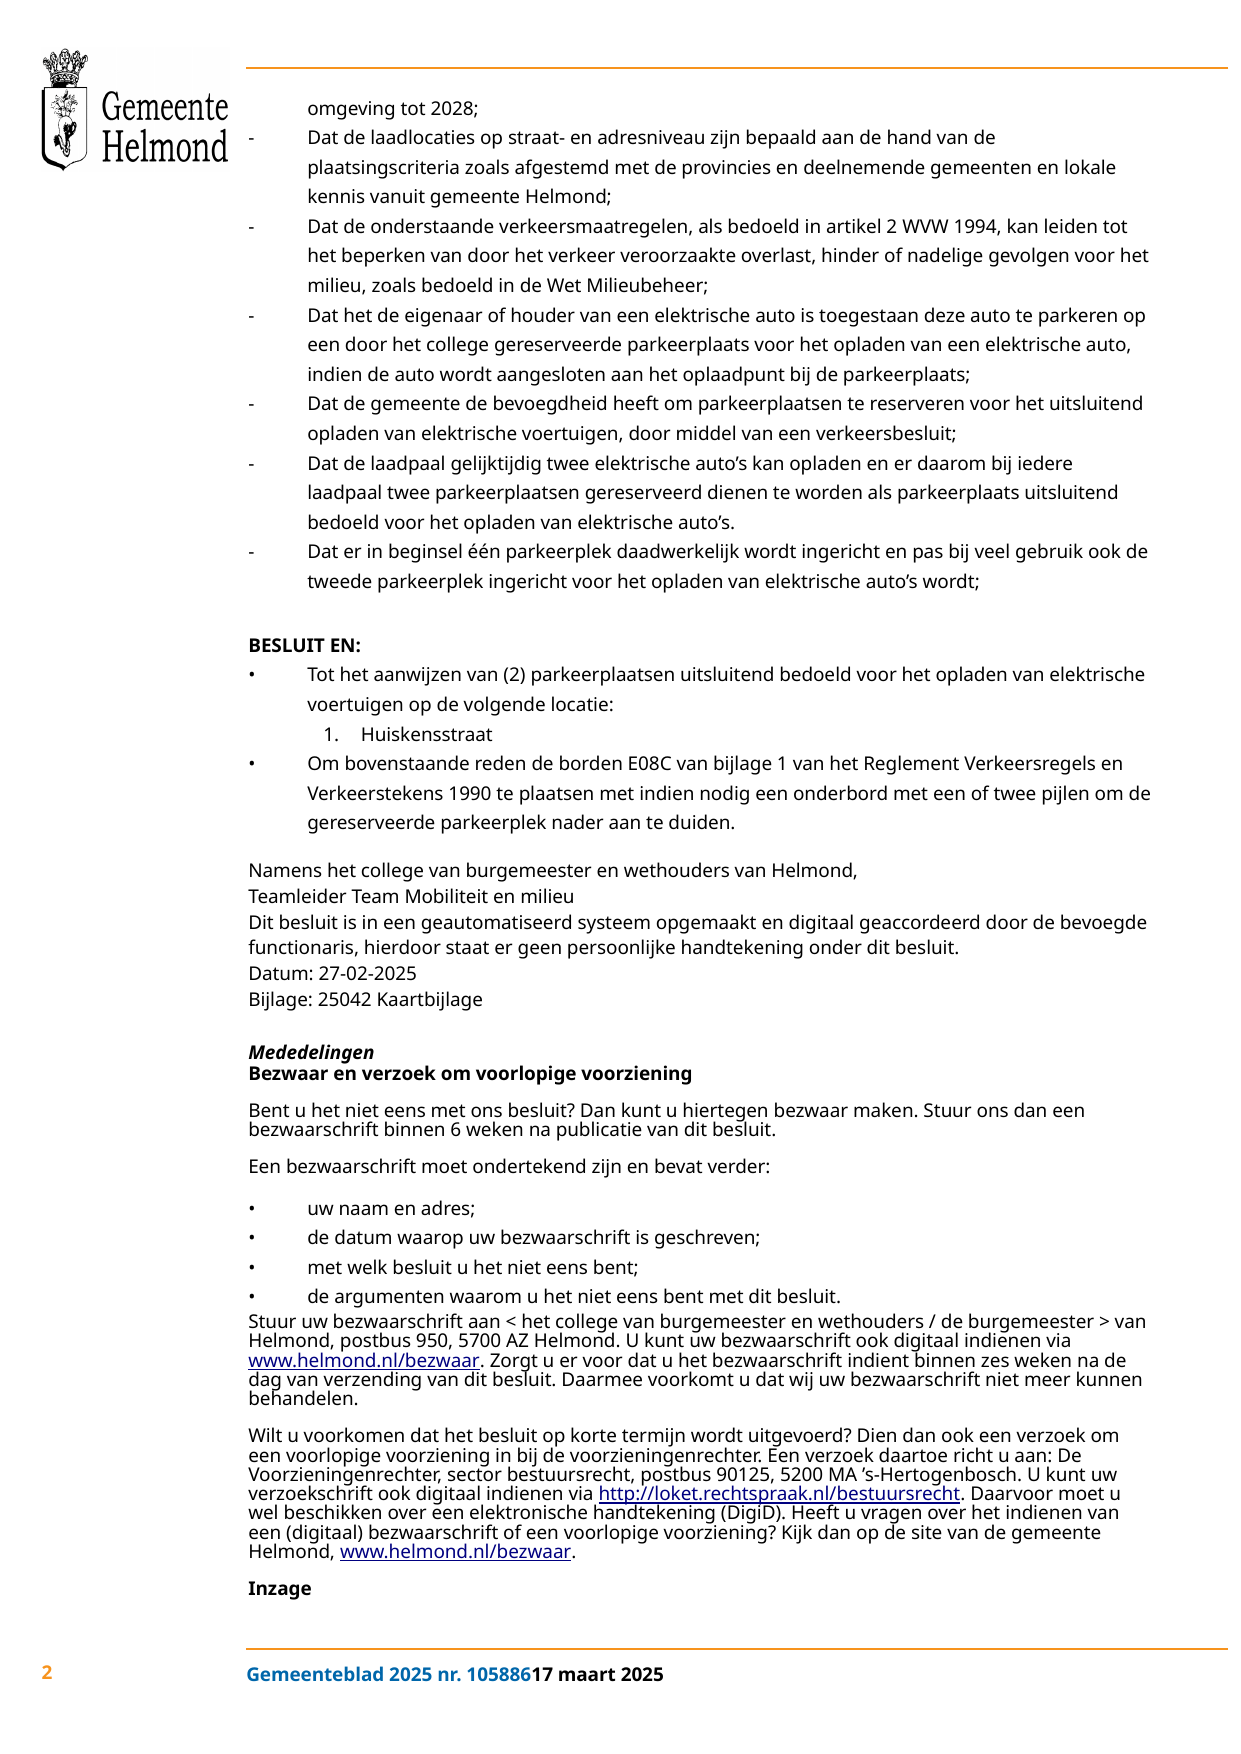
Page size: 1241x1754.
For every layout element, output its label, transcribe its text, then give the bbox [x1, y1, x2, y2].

list met welk besluit u het niet eens bent; [248, 1254, 1152, 1280]
list Huiskensstraat [323, 721, 1152, 747]
text Bent u het niet eens met ons besluit? Dan kunt u hiertegen bezwaar maken. Stuur ons dan een bezwaarschrift binnen 6 weken na publicatie van dit besluit. [248, 1102, 1152, 1140]
list Dat de laadpaal gelijktijdig twee elektrische auto’s kan opladen en er daarom bij iedere laadpaal twee parkeerplaatsen gereserveerd dienen te worden als parkeerplaats uitsluitend bedoeld voor het opladen van elektrische auto’s. [248, 450, 1152, 535]
text Wilt u voorkomen dat het besluit op korte termijn wordt uitgevoerd? Dien dan ook een verzoek om een voorlopige voorziening in bij de voorzieningenrechter. Een verzoek daartoe richt u aan: De Voorzieningenrechter, sector bestuursrecht, postbus 90125, 5200 MA ’s-Hertogenbosch. U kunt uw verzoekschrift ook digitaal indienen via http://loket.rechtspraak.nl/bestuursrecht. Daarvoor moet u wel beschikken over een elektronische handtekening (DigiD). Heeft u vragen over het indienen van een (digitaal) bezwaarschrift of een voorlopige voorziening? Kijk dan op de site van de gemeente Helmond, www.helmond.nl/bezwaar. [248, 1427, 1152, 1562]
list Dat de laadlocaties op straat- en adresniveau zijn bepaald aan de hand van de plaatsingscriteria zoals afgestemd met de provincies en deelnemende gemeenten en lokale kennis vanuit gemeente Helmond; [248, 124, 1152, 209]
text Mededelingen [248, 1039, 1152, 1065]
list Om bovenstaande reden de borden E08C van bijlage 1 van het Reglement Verkeersregels en Verkeerstekens 1990 te plaatsen met indien nodig een onderbord met een of twee pijlen om de gereserveerde parkeerplek nader aan te duiden. [248, 750, 1152, 835]
list Dat de gemeente de bevoegdheid heeft om parkeerplaatsen te reserveren voor het uitsluitend opladen van elektrische voertuigen, door middel van een verkeersbesluit; [248, 391, 1152, 446]
list uw naam en adres; [248, 1195, 1152, 1221]
list Dat er in beginsel één parkeerplek daadwerkelijk wordt ingericht en pas bij veel gebruik ook de tweede parkeerplek ingericht voor het opladen van elektrische auto’s wordt; [248, 538, 1152, 594]
picture [41, 47, 231, 172]
text Inzage [248, 1580, 1152, 1599]
list omgeving tot 2028; [248, 95, 1152, 121]
text Dit besluit is in een geautomatiseerd systeem opgemaakt en digitaal geaccordeerd door de bevoegde functionaris, hierdoor staat er geen persoonlijke handtekening onder dit besluit. [248, 909, 1152, 960]
text Bijlage: 25042 Kaartbijlage [248, 986, 1152, 1012]
text Stuur uw bezwaarschrift aan < het college van burgemeester en wethouders / de burgemeester > van Helmond, postbus 950, 5700 AZ Helmond. U kunt uw bezwaarschrift ook digitaal indienen via www.helmond.nl/bezwaar. Zorgt u er voor dat u het bezwaarschrift indient binnen zes weken na de dag van verzending van dit besluit. Daarmee voorkomt u dat wij uw bezwaarschrift niet meer kunnen behandelen. [248, 1313, 1152, 1409]
list de datum waarop uw bezwaarschrift is geschreven; [248, 1224, 1152, 1250]
text Namens het college van burgemeester en wethouders van Helmond, [248, 857, 1152, 883]
text Teamleider Team Mobiliteit en milieu [248, 883, 1152, 909]
text Een bezwaarschrift moet ondertekend zijn en bevat verder: [248, 1158, 1152, 1177]
list de argumenten waarom u het niet eens bent met dit besluit. [248, 1284, 1152, 1309]
text BESLUIT EN: [248, 632, 1152, 658]
list Dat het de eigenaar of houder van een elektrische auto is toegestaan deze auto te parkeren op een door het college gereserveerde parkeerplaats voor het opladen van een elektrische auto, indien de auto wordt aangesloten aan het oplaadpunt bij de parkeerplaats; [248, 302, 1152, 387]
text Bezwaar en verzoek om voorlopige voorziening [248, 1065, 1152, 1084]
text Datum: 27-02-2025 [248, 960, 1152, 986]
list Tot het aanwijzen van (2) parkeerplaatsen uitsluitend bedoeld voor het opladen van elektrische voertuigen op de volgende locatie: [248, 662, 1152, 717]
list Dat de onderstaande verkeersmaatregelen, als bedoeld in artikel 2 WVW 1994, kan leiden tot het beperken van door het verkeer veroorzaakte overlast, hinder of nadelige gevolgen voor het milieu, zoals bedoeld in de Wet Milieubeheer; [248, 213, 1152, 298]
